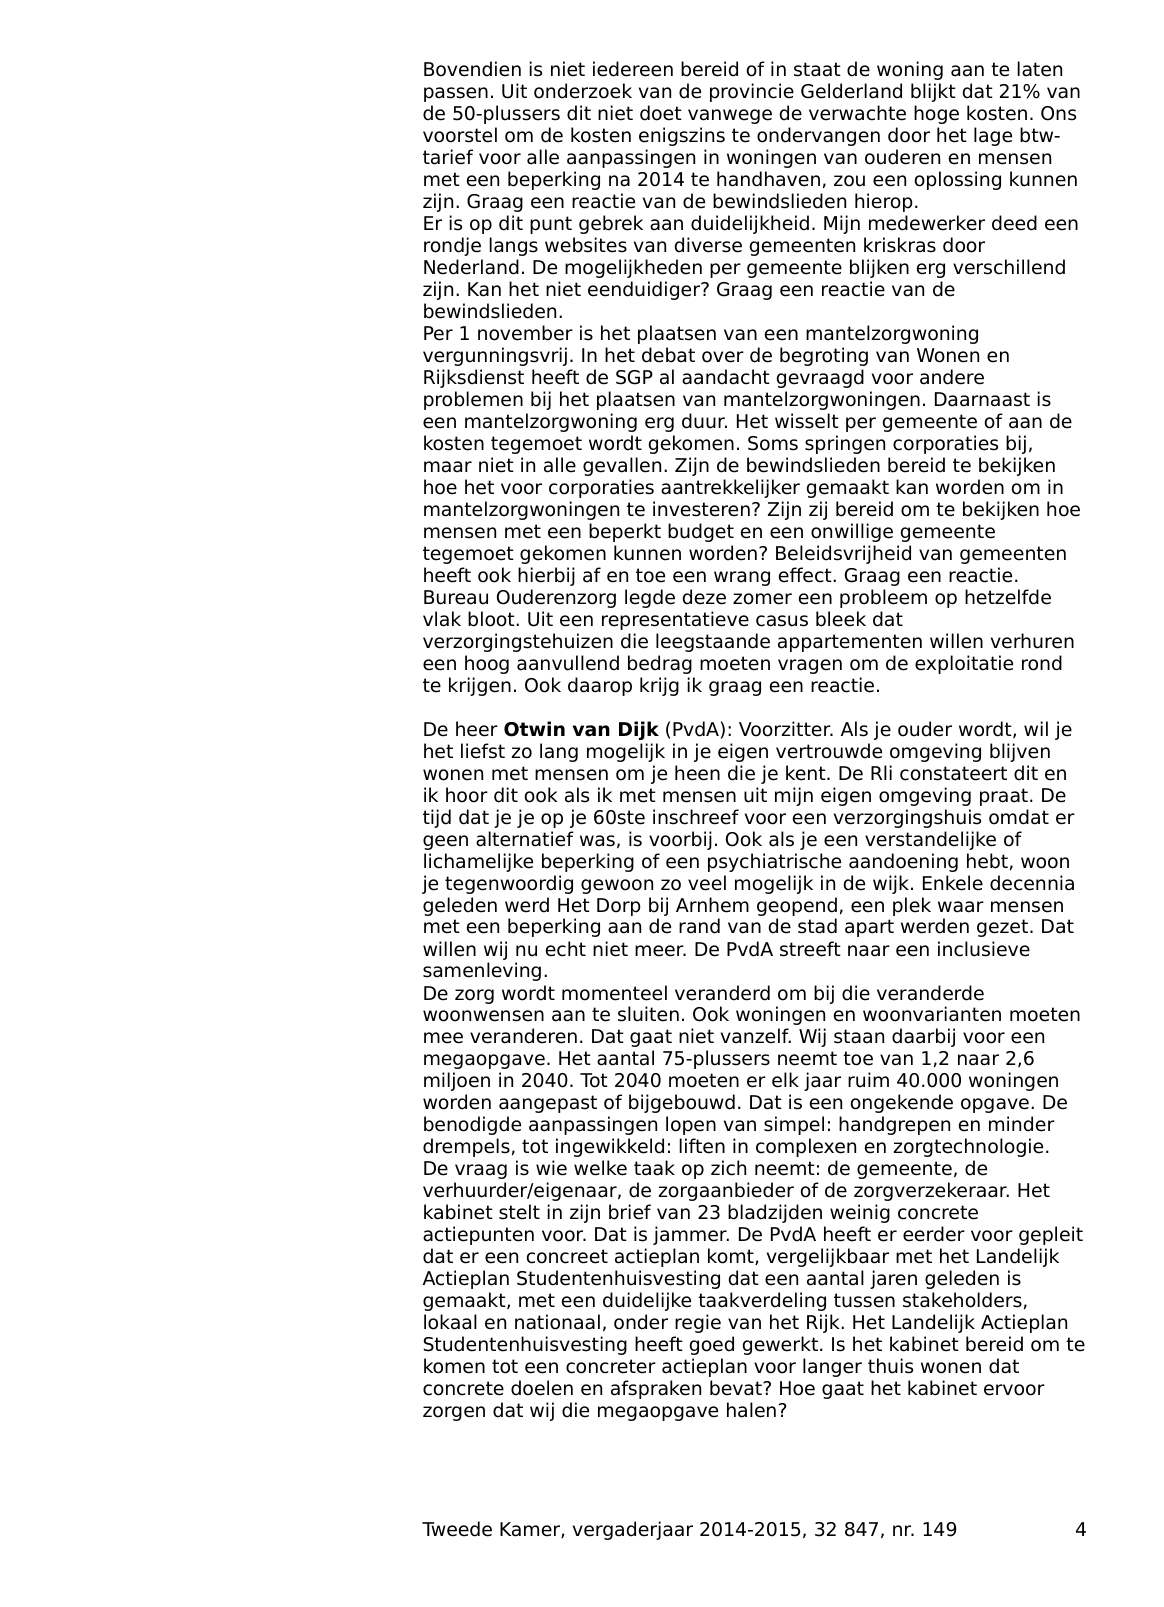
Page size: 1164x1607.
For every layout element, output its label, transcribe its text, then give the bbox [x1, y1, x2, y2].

text Bovendien is niet iedereen bereid of in staat de woning aan te laten passen. Uit onderzoek van de provincie Gelderland blijkt dat 21% van de 50-plussers dit niet doet vanwege de verwachte hoge kosten. Ons voorstel om de kosten enigszins te ondervangen door het lage btw-tarief voor alle aanpassingen in woningen van ouderen en mensen met een beperking na 2014 te handhaven, zou een oplossing kunnen zijn. Graag een reactie van de bewindslieden hierop. [422, 59, 1087, 213]
text Per 1 november is het plaatsen van een mantelzorgwoning vergunningsvrij. In het debat over de begroting van Wonen en Rijksdienst heeft de SGP al aandacht gevraagd voor andere problemen bij het plaatsen van mantelzorgwoningen. Daarnaast is een mantelzorgwoning erg duur. Het wisselt per gemeente of aan de kosten tegemoet wordt gekomen. Soms springen corporaties bij, maar niet in alle gevallen. Zijn de bewindslieden bereid te bekijken hoe het voor corporaties aantrekkelijker gemaakt kan worden om in mantelzorgwoningen te investeren? Zijn zij bereid om te bekijken hoe mensen met een beperkt budget en een onwillige gemeente tegemoet gekomen kunnen worden? Beleidsvrijheid van gemeenten heeft ook hierbij af en toe een wrang effect. Graag een reactie. [422, 323, 1087, 587]
text Er is op dit punt gebrek aan duidelijkheid. Mijn medewerker deed een rondje langs websites van diverse gemeenten kriskras door Nederland. De mogelijkheden per gemeente blijken erg verschillend zijn. Kan het niet eenduidiger? Graag een reactie van de bewindslieden. [422, 213, 1087, 323]
text De vraag is wie welke taak op zich neemt: de gemeente, de verhuurder/eigenaar, de zorgaanbieder of de zorgverzekeraar. Het kabinet stelt in zijn brief van 23 bladzijden weinig concrete actiepunten voor. Dat is jammer. De PvdA heeft er eerder voor gepleit dat er een concreet actieplan komt, vergelijkbaar met het Landelijk Actieplan Studentenhuisvesting dat een aantal jaren geleden is gemaakt, met een duidelijke taakverdeling tussen stakeholders, lokaal en nationaal, onder regie van het Rijk. Het Landelijk Actieplan Studentenhuisvesting heeft goed gewerkt. Is het kabinet bereid om te komen tot een concreter actieplan voor langer thuis wonen dat concrete doelen en afspraken bevat? Hoe gaat het kabinet ervoor zorgen dat wij die megaopgave halen? [422, 1158, 1087, 1422]
text De zorg wordt momenteel veranderd om bij die veranderde woonwensen aan te sluiten. Ook woningen en woonvarianten moeten mee veranderen. Dat gaat niet vanzelf. Wij staan daarbij voor een megaopgave. Het aantal 75-plussers neemt toe van 1,2 naar 2,6 miljoen in 2040. Tot 2040 moeten er elk jaar ruim 40.000 woningen worden aangepast of bijgebouwd. Dat is een ongekende opgave. De benodigde aanpassingen lopen van simpel: handgrepen en minder drempels, tot ingewikkeld: liften in complexen en zorgtechnologie. [422, 982, 1087, 1158]
text De heer Otwin van Dijk (PvdA): Voorzitter. Als je ouder wordt, wil je het liefst zo lang mogelijk in je eigen vertrouwde omgeving blijven wonen met mensen om je heen die je kent. De Rli constateert dit en ik hoor dit ook als ik met mensen uit mijn eigen omgeving praat. De tijd dat je je op je 60ste inschreef voor een verzorgingshuis omdat er geen alternatief was, is voorbij. Ook als je een verstandelijke of lichamelijke beperking of een psychiatrische aandoening hebt, woon je tegenwoordig gewoon zo veel mogelijk in de wijk. Enkele decennia geleden werd Het Dorp bij Arnhem geopend, een plek waar mensen met een beperking aan de rand van de stad apart werden gezet. Dat willen wij nu echt niet meer. De PvdA streeft naar een inclusieve samenleving. [422, 719, 1087, 982]
text Bureau Ouderenzorg legde deze zomer een probleem op hetzelfde vlak bloot. Uit een representatieve casus bleek dat verzorgingstehuizen die leegstaande appartementen willen verhuren een hoog aanvullend bedrag moeten vragen om de exploitatie rond te krijgen. Ook daarop krijg ik graag een reactie. [422, 587, 1087, 696]
